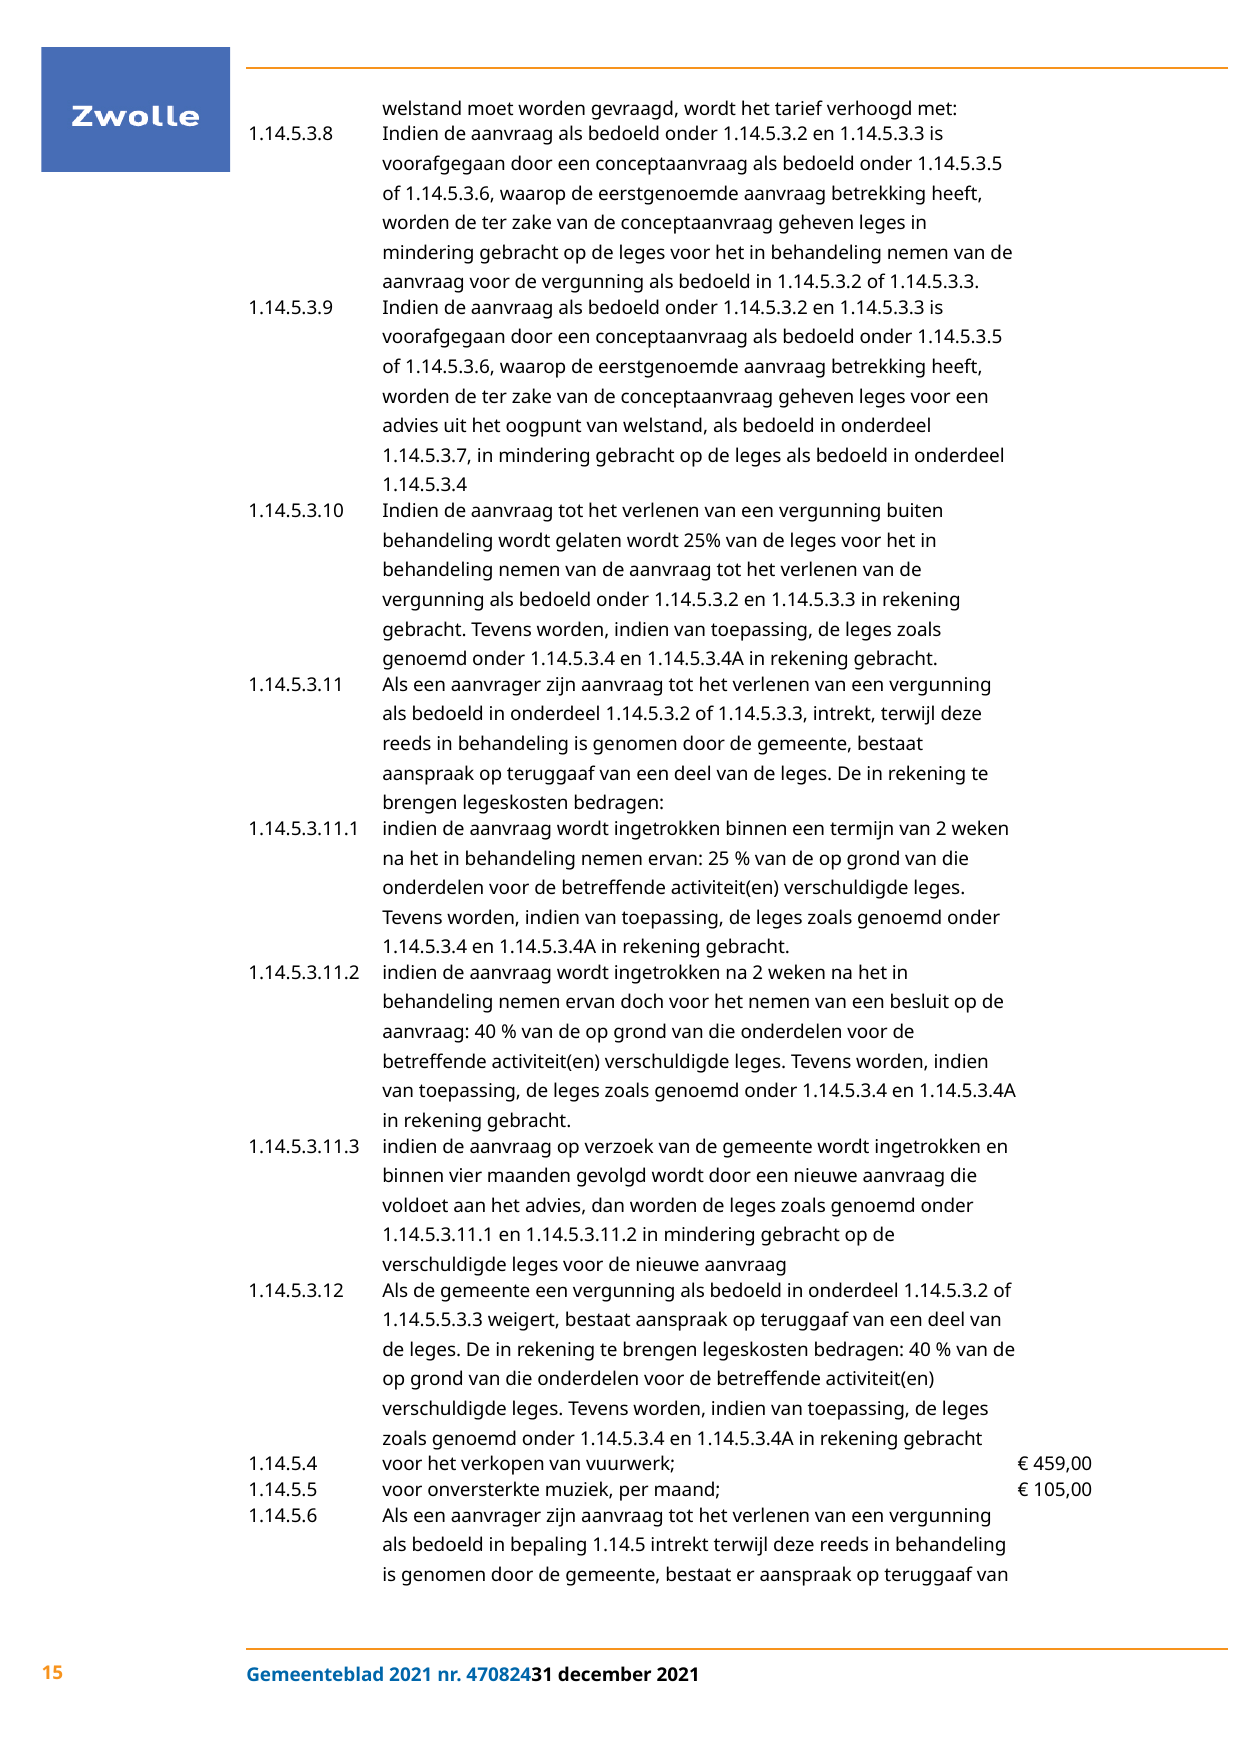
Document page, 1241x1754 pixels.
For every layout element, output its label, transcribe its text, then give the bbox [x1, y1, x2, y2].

table_cell [1018, 815, 1152, 959]
table_cell welstand moet worden gevraagd, wordt het tarief verhoogd met: [382, 95, 1017, 121]
table_cell 1.14.5.3.11.1 [248, 815, 382, 959]
table_cell [1018, 498, 1152, 671]
table_cell Indien de aanvraag als bedoeld onder 1.14.5.3.2 en 1.14.5.3.3 is voorafgegaan door een conceptaanvraag als bedoeld onder 1.14.5.3.5 of 1.14.5.3.6, waarop de eerstgenoemde aanvraag betrekking heeft, worden de ter zake van de conceptaanvraag geheven leges voor een advies uit het oogpunt van welstand, als bedoeld in onderdeel 1.14.5.3.7, in mindering gebracht op de leges als bedoeld in onderdeel 1.14.5.3.4 [382, 294, 1017, 497]
table_cell [248, 95, 382, 121]
table_cell Als een aanvrager zijn aanvraag tot het verlenen van een vergunning als bedoeld in bepaling 1.14.5 intrekt terwijl deze reeds in behandeling is genomen door de gemeente, bestaat er aanspraak op teruggaaf van [382, 1502, 1017, 1587]
table_cell Als de gemeente een vergunning als bedoeld in onderdeel 1.14.5.3.2 of 1.14.5.5.3.3 weigert, bestaat aanspraak op teruggaaf van een deel van de leges. De in rekening te brengen legeskosten bedragen: 40 % van de op grond van die onderdelen voor de betreffende activiteit(en) verschuldigde leges. Tevens worden, indien van toepassing, de leges zoals genoemd onder 1.14.5.3.4 en 1.14.5.3.4A in rekening gebracht [382, 1277, 1017, 1451]
table_cell [1018, 95, 1152, 121]
table_cell 1.14.5.5 [248, 1476, 382, 1502]
picture [41, 47, 231, 172]
table_cell 1.14.5.3.11.3 [248, 1133, 382, 1277]
table_cell 1.14.5.3.12 [248, 1277, 382, 1451]
table_cell indien de aanvraag op verzoek van de gemeente wordt ingetrokken en binnen vier maanden gevolgd wordt door een nieuwe aanvraag die voldoet aan het advies, dan worden de leges zoals genoemd onder 1.14.5.3.11.1 en 1.14.5.3.11.2 in mindering gebracht op de verschuldigde leges voor de nieuwe aanvraag [382, 1133, 1017, 1277]
table_cell voor het verkopen van vuurwerk; [382, 1451, 1017, 1476]
table_cell [1018, 1277, 1152, 1451]
table_cell [1018, 294, 1152, 497]
table_cell 1.14.5.4 [248, 1451, 382, 1476]
table_cell [1018, 1133, 1152, 1277]
table_cell 1.14.5.3.8 [248, 121, 382, 294]
table_cell Indien de aanvraag tot het verlenen van een vergunning buiten behandeling wordt gelaten wordt 25% van de leges voor het in behandeling nemen van de aanvraag tot het verlenen van de vergunning als bedoeld onder 1.14.5.3.2 en 1.14.5.3.3 in rekening gebracht. Tevens worden, indien van toepassing, de leges zoals genoemd onder 1.14.5.3.4 en 1.14.5.3.4A in rekening gebracht. [382, 498, 1017, 671]
table_cell 1.14.5.3.11.2 [248, 959, 382, 1133]
table_cell Als een aanvrager zijn aanvraag tot het verlenen van een vergunning als bedoeld in onderdeel 1.14.5.3.2 of 1.14.5.3.3, intrekt, terwijl deze reeds in behandeling is genomen door de gemeente, bestaat aanspraak op teruggaaf van een deel van de leges. De in rekening te brengen legeskosten bedragen: [382, 671, 1017, 815]
table_cell indien de aanvraag wordt ingetrokken binnen een termijn van 2 weken na het in behandeling nemen ervan: 25 % van de op grond van die onderdelen voor de betreffende activiteit(en) verschuldigde leges. Tevens worden, indien van toepassing, de leges zoals genoemd onder 1.14.5.3.4 en 1.14.5.3.4A in rekening gebracht. [382, 815, 1017, 959]
table_cell [1018, 121, 1152, 294]
table_cell [1018, 671, 1152, 815]
table_cell [1018, 1502, 1152, 1587]
table_cell indien de aanvraag wordt ingetrokken na 2 weken na het in behandeling nemen ervan doch voor het nemen van een besluit op de aanvraag: 40 % van de op grond van die onderdelen voor de betreffende activiteit(en) verschuldigde leges. Tevens worden, indien van toepassing, de leges zoals genoemd onder 1.14.5.3.4 en 1.14.5.3.4A in rekening gebracht. [382, 959, 1017, 1133]
table_cell 1.14.5.3.9 [248, 294, 382, 497]
table_cell 1.14.5.6 [248, 1502, 382, 1587]
table_cell voor onversterkte muziek, per maand; [382, 1476, 1017, 1502]
table_cell Indien de aanvraag als bedoeld onder 1.14.5.3.2 en 1.14.5.3.3 is voorafgegaan door een conceptaanvraag als bedoeld onder 1.14.5.3.5 of 1.14.5.3.6, waarop de eerstgenoemde aanvraag betrekking heeft, worden de ter zake van de conceptaanvraag geheven leges in mindering gebracht op de leges voor het in behandeling nemen van de aanvraag voor de vergunning als bedoeld in 1.14.5.3.2 of 1.14.5.3.3. [382, 121, 1017, 294]
table_cell 1.14.5.3.11 [248, 671, 382, 815]
table_cell 1.14.5.3.10 [248, 498, 382, 671]
table_cell € 105,00 [1018, 1476, 1152, 1502]
table_cell [1018, 959, 1152, 1133]
table_cell € 459,00 [1018, 1451, 1152, 1476]
